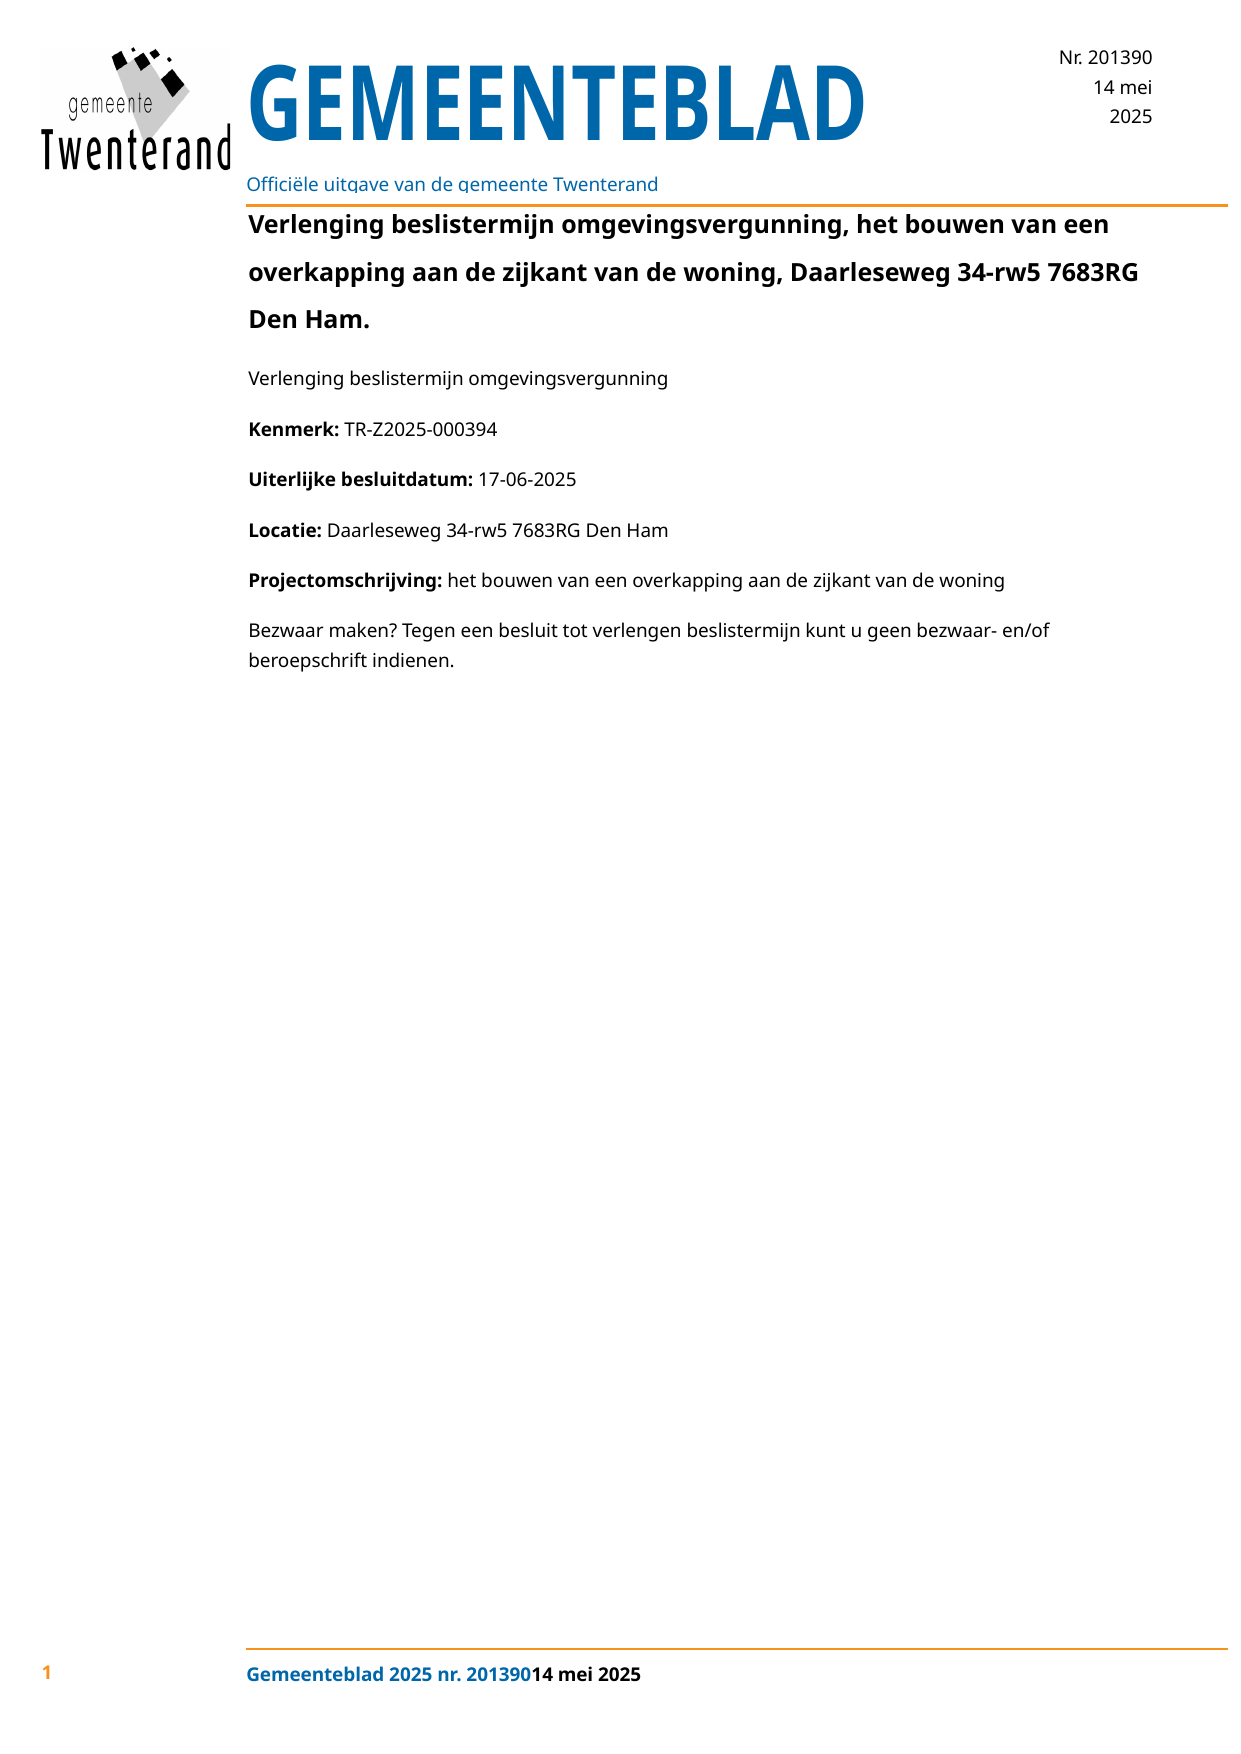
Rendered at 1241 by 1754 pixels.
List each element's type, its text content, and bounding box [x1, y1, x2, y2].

text Verlenging beslistermijn omgevingsvergunning, het bouwen van een overkapping aan de zijkant van de woning, Daarleseweg 34-rw5 7683RG Den Ham. [248, 207, 1152, 336]
text Projectomschrijving: het bouwen van een overkapping aan de zijkant van de woning [248, 567, 1152, 593]
picture [41, 47, 231, 172]
text Kenmerk: TR-Z2025-000394 [248, 416, 1152, 442]
text Locatie: Daarleseweg 34-rw5 7683RG Den Ham [248, 517, 1152, 542]
text Verlenging beslistermijn omgevingsvergunning [248, 366, 1152, 391]
text Uiterlijke besluitdatum: 17-06-2025 [248, 466, 1152, 492]
text Bezwaar maken? Tegen een besluit tot verlengen beslistermijn kunt u geen bezwaar- en/of beroepschrift indienen. [248, 618, 1152, 673]
